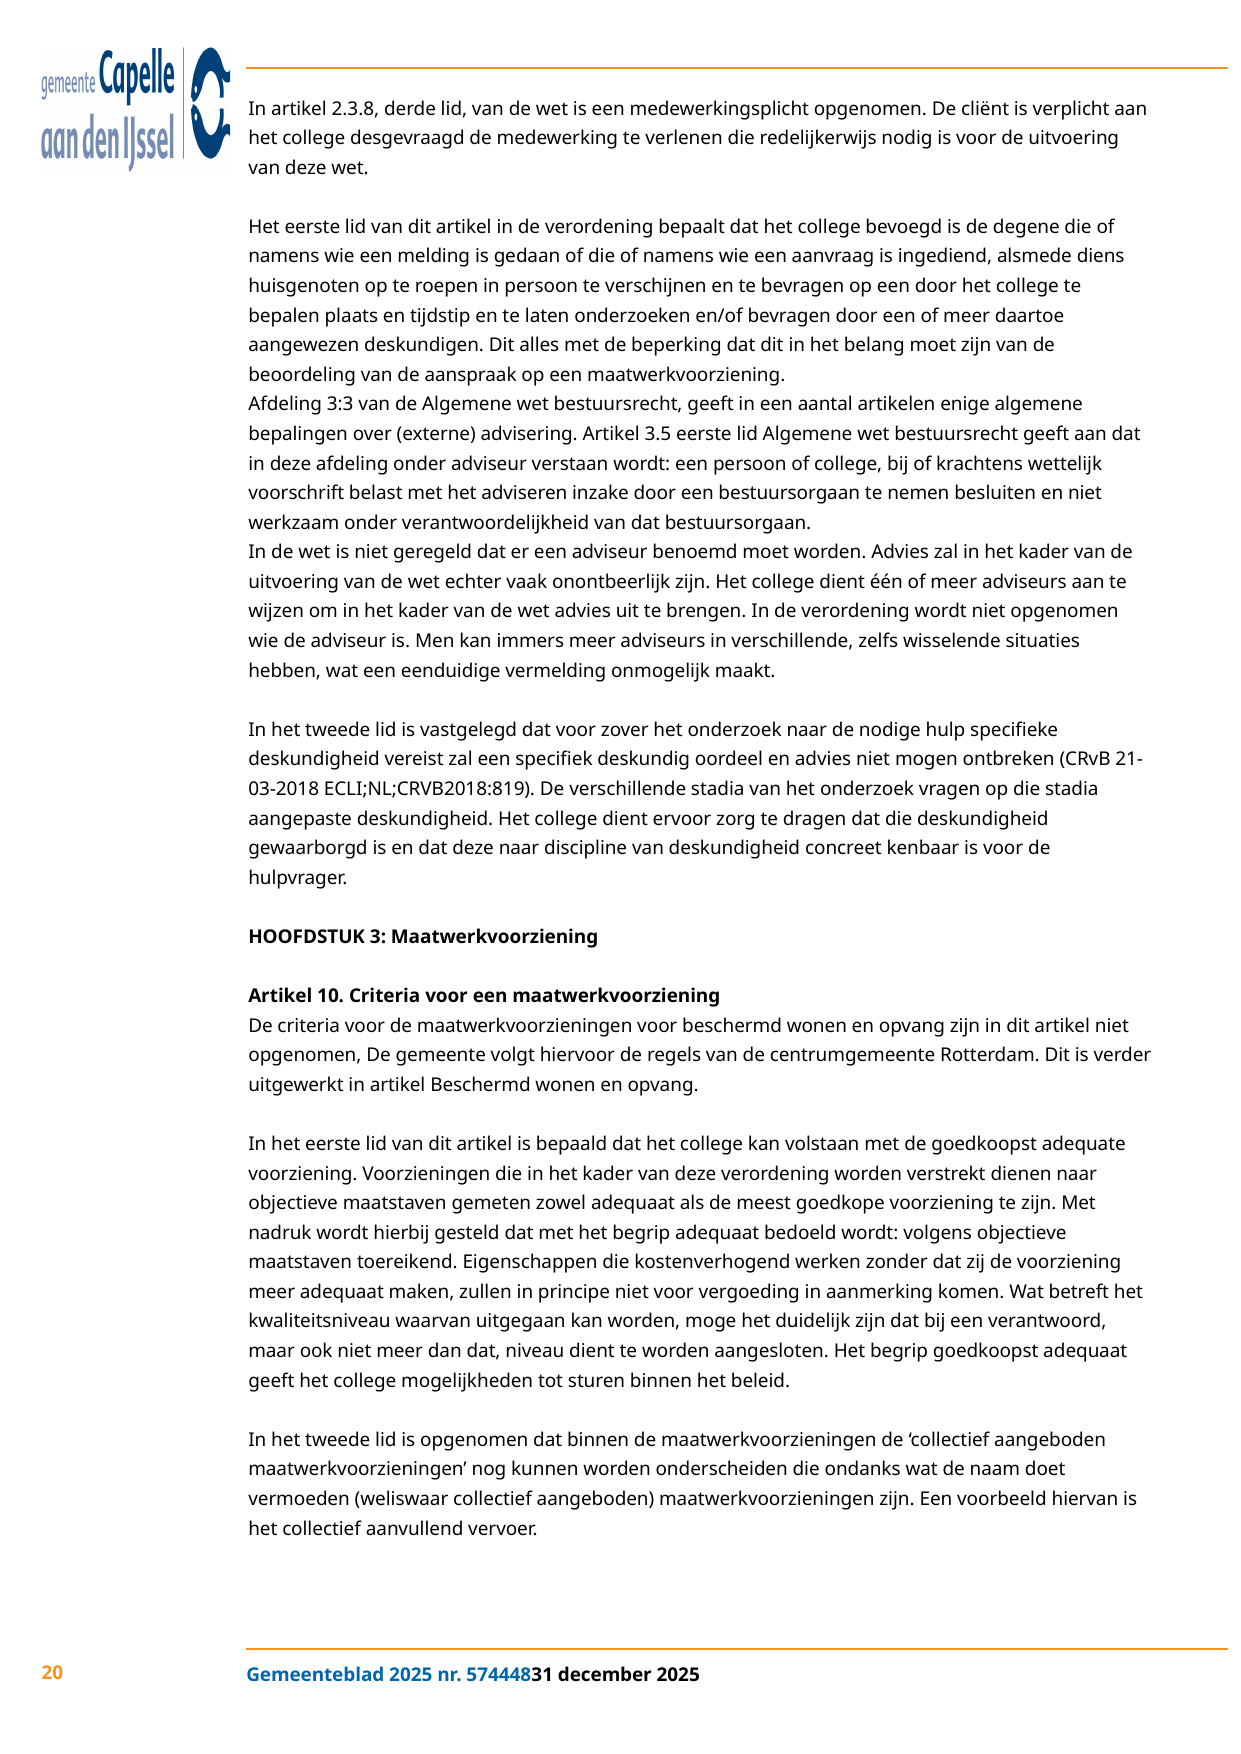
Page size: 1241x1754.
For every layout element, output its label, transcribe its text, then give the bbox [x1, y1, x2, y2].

text Artikel 10. Criteria voor een maatwerkvoorziening [248, 982, 1152, 1008]
text De criteria voor de maatwerkvoorzieningen voor beschermd wonen en opvang zijn in dit artikel niet opgenomen, De gemeente volgt hiervoor de regels van de centrumgemeente Rotterdam. Dit is verder uitgewerkt in artikel Beschermd wonen en opvang. [248, 1012, 1152, 1097]
text In artikel 2.3.8, derde lid, van de wet is een medewerkingsplicht opgenomen. De cliënt is verplicht aan het college desgevraagd de medewerking te verlenen die redelijkerwijs nodig is voor de uitvoering van deze wet. [248, 95, 1152, 180]
picture [41, 47, 231, 172]
text In de wet is niet geregeld dat er een adviseur benoemd moet worden. Advies zal in het kader van de uitvoering van de wet echter vaak onontbeerlijk zijn. Het college dient één of meer adviseurs aan te wijzen om in het kader van de wet advies uit te brengen. In de verordening wordt niet opgenomen wie de adviseur is. Men kan immers meer adviseurs in verschillende, zelfs wisselende situaties hebben, wat een eenduidige vermelding onmogelijk maakt. [248, 538, 1152, 683]
text Het eerste lid van dit artikel in de verordening bepaalt dat het college bevoegd is de degene die of namens wie een melding is gedaan of die of namens wie een aanvraag is ingediend, alsmede diens huisgenoten op te roepen in persoon te verschijnen en te bevragen op een door het college te bepalen plaats en tijdstip en te laten onderzoeken en/of bevragen door een of meer daartoe aangewezen deskundigen. Dit alles met de beperking dat dit in het belang moet zijn van de beoordeling van de aanspraak op een maatwerkvoorziening. [248, 213, 1152, 387]
text In het tweede lid is vastgelegd dat voor zover het onderzoek naar de nodige hulp specifieke deskundigheid vereist zal een specifiek deskundig oordeel en advies niet mogen ontbreken (CRvB 21-03-2018 ECLI;NL;CRVB2018:819). De verschillende stadia van het onderzoek vragen op die stadia aangepaste deskundigheid. Het college dient ervoor zorg te dragen dat die deskundigheid gewaarborgd is en dat deze naar discipline van deskundigheid concreet kenbaar is voor de hulpvrager. [248, 716, 1152, 890]
text HOOFDSTUK 3: Maatwerkvoorziening [248, 923, 1152, 949]
text In het tweede lid is opgenomen dat binnen de maatwerkvoorzieningen de ‘collectief aangeboden maatwerkvoorzieningen’ nog kunnen worden onderscheiden die ondanks wat de naam doet vermoeden (weliswaar collectief aangeboden) maatwerkvoorzieningen zijn. Een voorbeeld hiervan is het collectief aanvullend vervoer. [248, 1426, 1152, 1541]
text In het eerste lid van dit artikel is bepaald dat het college kan volstaan met de goedkoopst adequate voorziening. Voorzieningen die in het kader van deze verordening worden verstrekt dienen naar objectieve maatstaven gemeten zowel adequaat als de meest goedkope voorziening te zijn. Met nadruk wordt hierbij gesteld dat met het begrip adequaat bedoeld wordt: volgens objectieve maatstaven toereikend. Eigenschappen die kostenverhogend werken zonder dat zij de voorziening meer adequaat maken, zullen in principe niet voor vergoeding in aanmerking komen. Wat betreft het kwaliteitsniveau waarvan uitgegaan kan worden, moge het duidelijk zijn dat bij een verantwoord, maar ook niet meer dan dat, niveau dient te worden aangesloten. Het begrip goedkoopst adequaat geeft het college mogelijkheden tot sturen binnen het beleid. [248, 1130, 1152, 1393]
text Afdeling 3:3 van de Algemene wet bestuursrecht, geeft in een aantal artikelen enige algemene bepalingen over (externe) advisering. Artikel 3.5 eerste lid Algemene wet bestuursrecht geeft aan dat in deze afdeling onder adviseur verstaan wordt: een persoon of college, bij of krachtens wettelijk voorschrift belast met het adviseren inzake door een bestuursorgaan te nemen besluiten en niet werkzaam onder verantwoordelijkheid van dat bestuursorgaan. [248, 391, 1152, 535]
